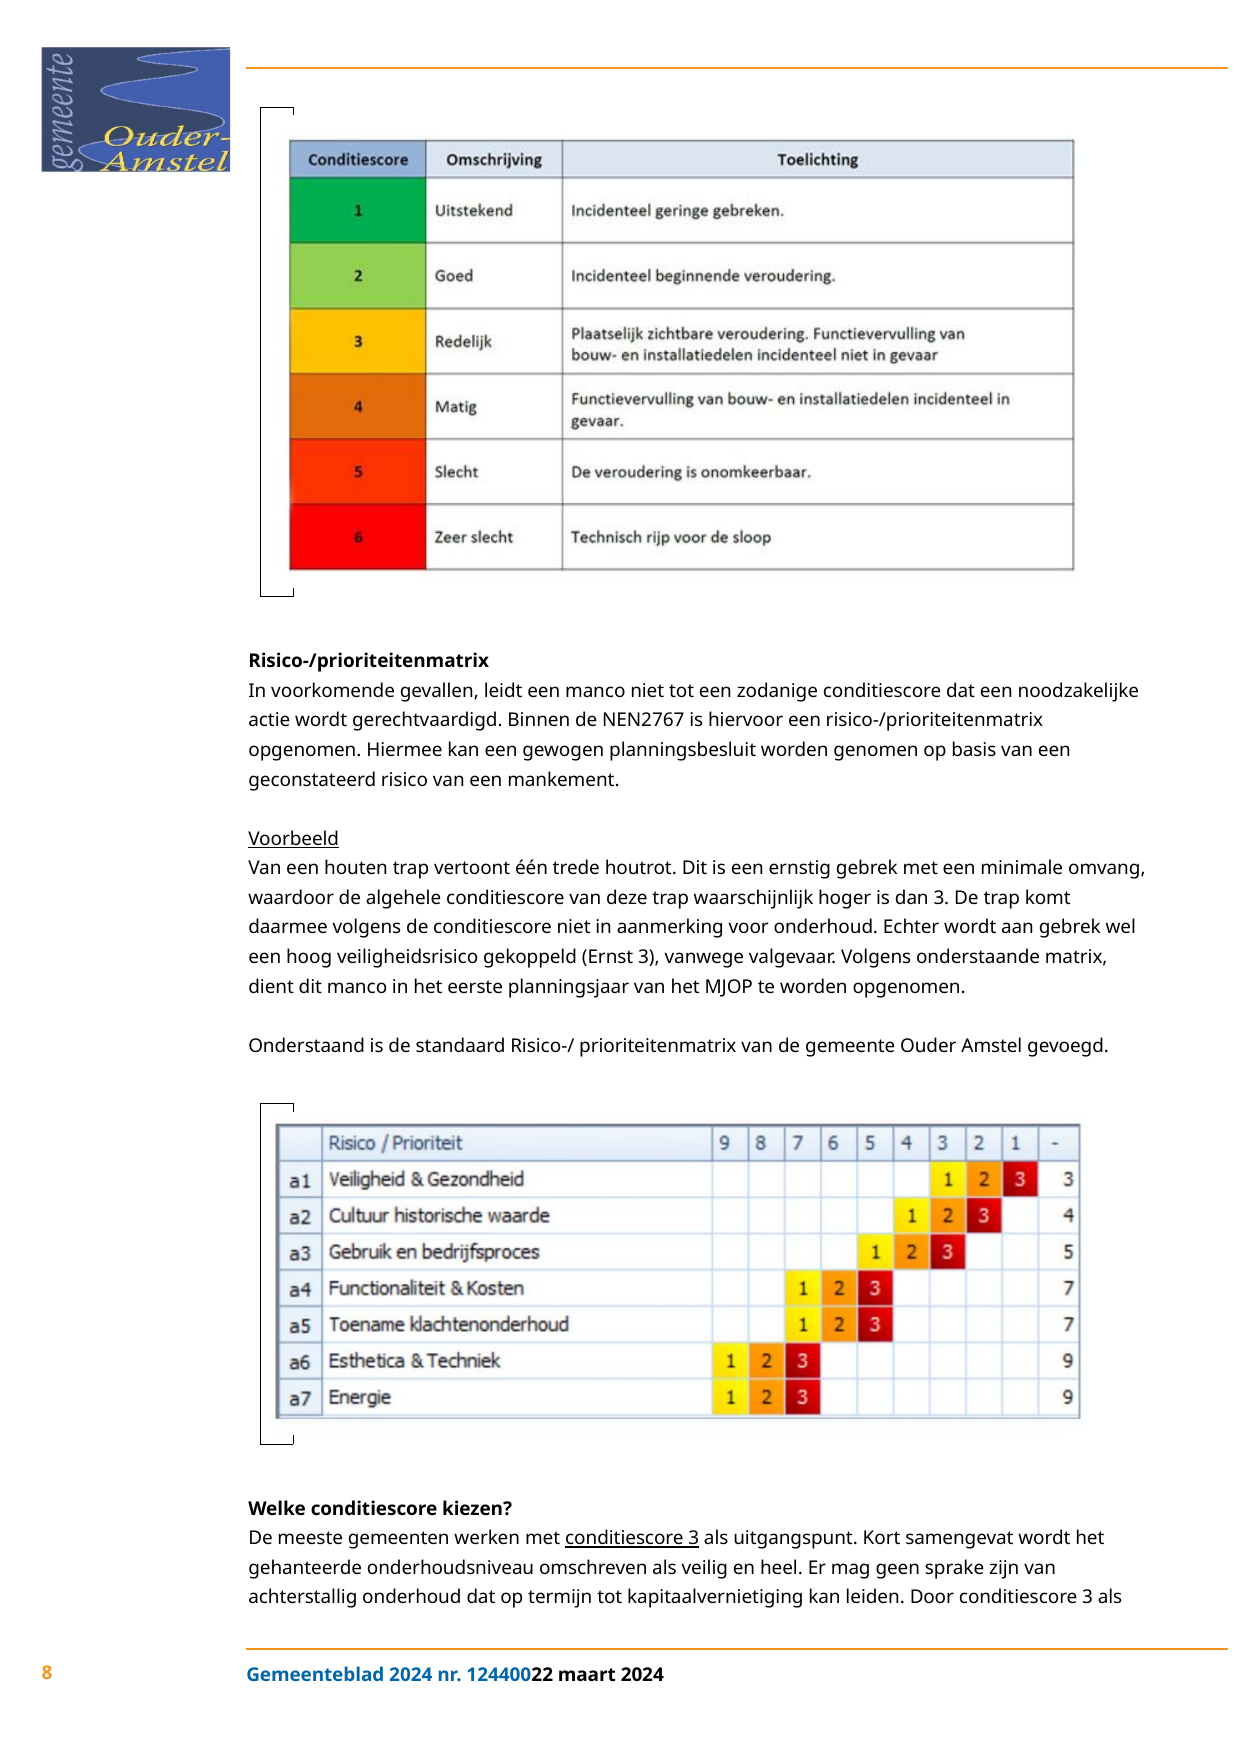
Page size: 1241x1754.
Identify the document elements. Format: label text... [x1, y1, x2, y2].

text Risico-/prioriteitenmatrix [248, 647, 1152, 673]
text In voorkomende gevallen, leidt een manco niet tot een zodanige conditiescore dat een noodzakelijke actie wordt gerechtvaardigd. Binnen de NEN2767 is hiervoor een risico-/prioriteitenmatrix opgenomen. Hiermee kan een gewogen planningsbesluit worden genomen op basis van een geconstateerd risico van een mankement. [248, 677, 1152, 791]
text Van een houten trap vertoont één trede houtrot. Dit is een ernstig gebrek met een minimale omvang, waardoor de algehele conditiescore van deze trap waarschijnlijk hoger is dan 3. De trap komt daarmee volgens de conditiescore niet in aanmerking voor onderhoud. Echter wordt aan gebrek wel een hoog veiligheidsrisico gekoppeld (Ernst 3), vanwege valgevaar. Volgens onderstaande matrix, dient dit manco in het eerste planningsjaar van het MJOP te worden opgenomen. [248, 854, 1152, 998]
picture [41, 47, 231, 172]
text Voorbeeld [248, 825, 1152, 851]
picture [268, 1112, 1095, 1435]
text Welke conditiescore kiezen? [248, 1495, 1152, 1521]
text Onderstaand is de standaard Risico-/ prioriteitenmatrix van de gemeente Ouder Amstel gevoegd. [248, 1032, 1152, 1058]
text De meeste gemeenten werken met conditiescore 3 als uitgangspunt. Kort samengevat wordt het gehanteerde onderhoudsniveau omschreven als veilig en heel. Er mag geen sprake zijn van achterstallig onderhoud dat op termijn tot kapitaalvernietiging kan leiden. Door conditiescore 3 als [248, 1524, 1152, 1609]
picture [268, 115, 1095, 588]
